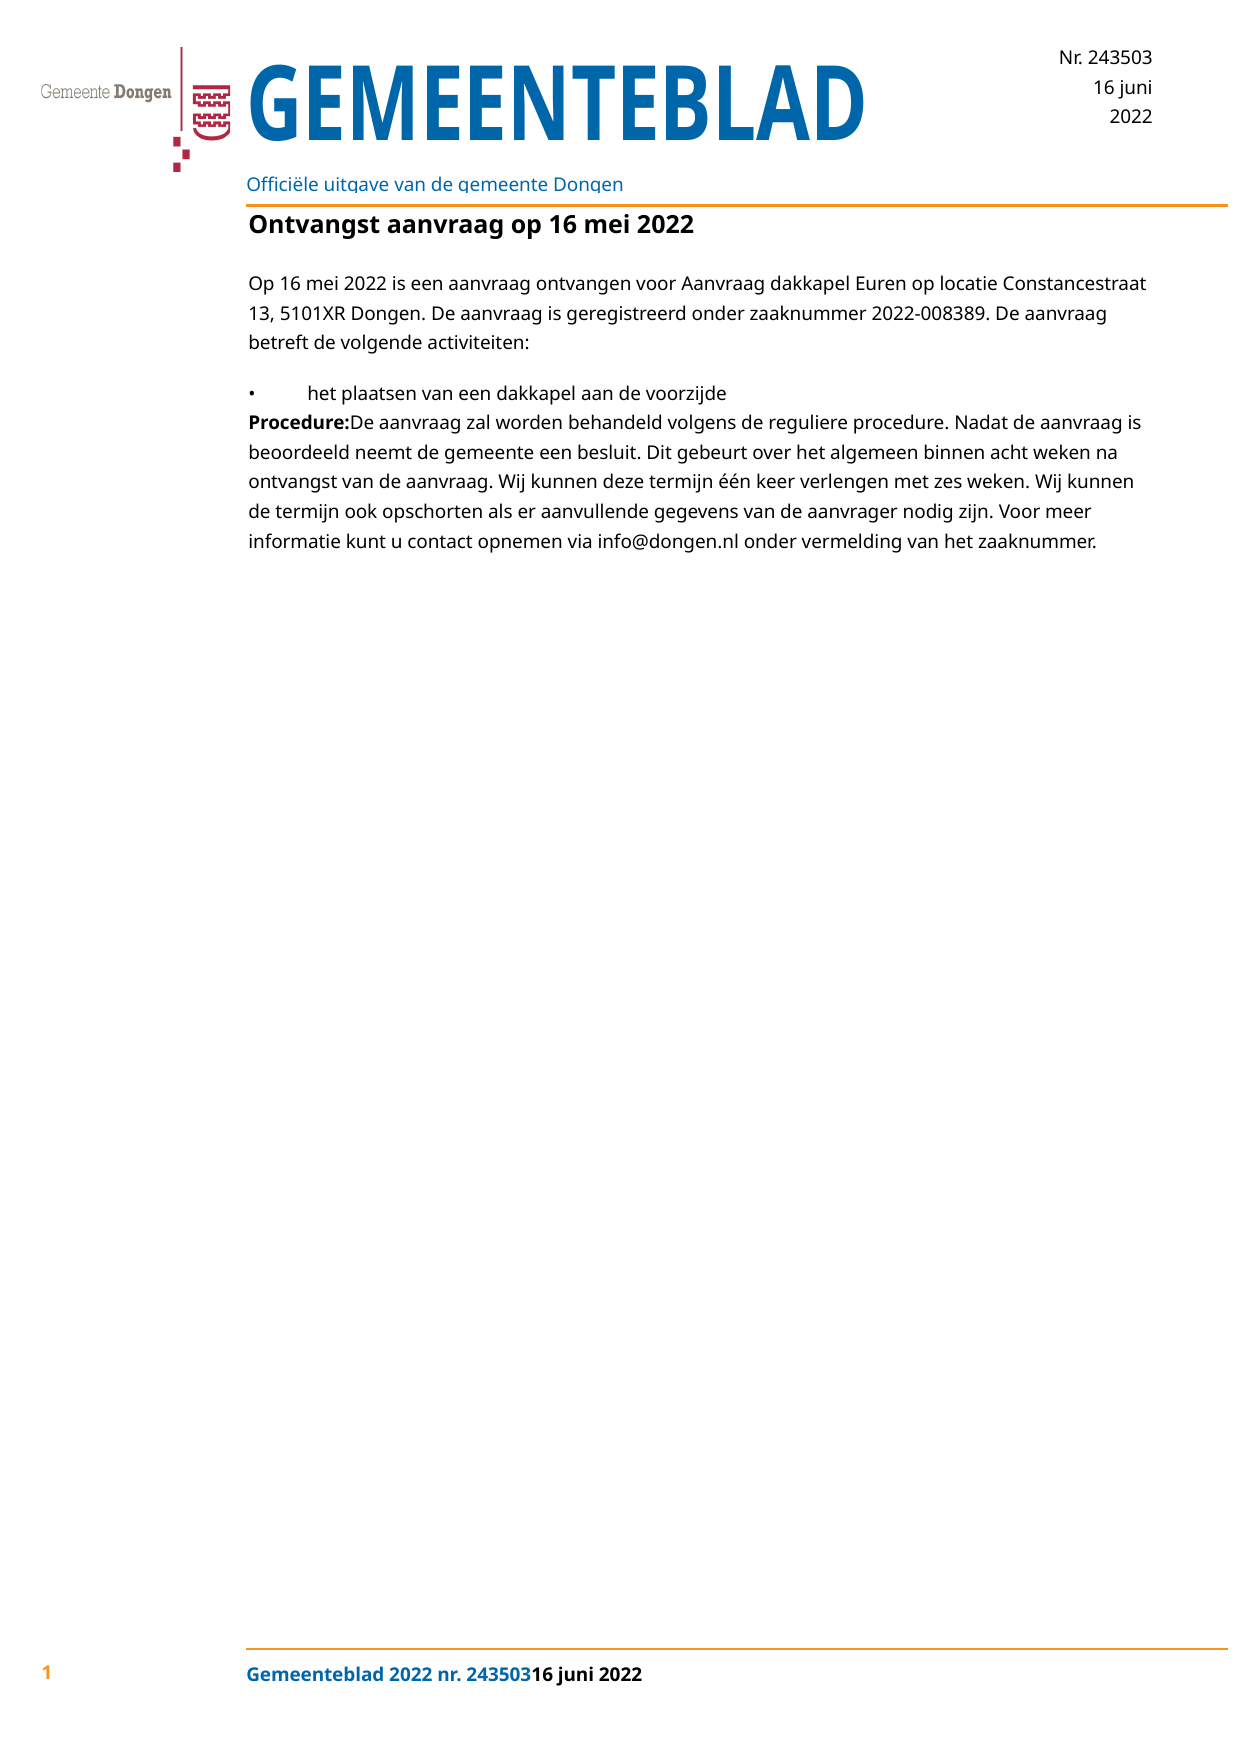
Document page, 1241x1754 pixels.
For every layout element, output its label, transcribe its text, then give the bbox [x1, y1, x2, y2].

picture [41, 47, 231, 172]
list het plaatsen van een dakkapel aan de voorzijde [248, 380, 1152, 406]
text Procedure:De aanvraag zal worden behandeld volgens de reguliere procedure. Nadat de aanvraag is beoordeeld neemt de gemeente een besluit. Dit gebeurt over het algemeen binnen acht weken na ontvangst van de aanvraag. Wij kunnen deze termijn één keer verlengen met zes weken. Wij kunnen de termijn ook opschorten als er aanvullende gegevens van de aanvrager nodig zijn. Voor meer informatie kunt u contact opnemen via info@dongen.nl onder vermelding van het zaaknummer. [248, 409, 1152, 553]
text Op 16 mei 2022 is een aanvraag ontvangen voor Aanvraag dakkapel Euren op locatie Constancestraat 13, 5101XR Dongen. De aanvraag is geregistreerd onder zaaknummer 2022-008389. De aanvraag betreft de volgende activiteiten: [248, 270, 1152, 355]
text Ontvangst aanvraag op 16 mei 2022 [248, 207, 1152, 241]
